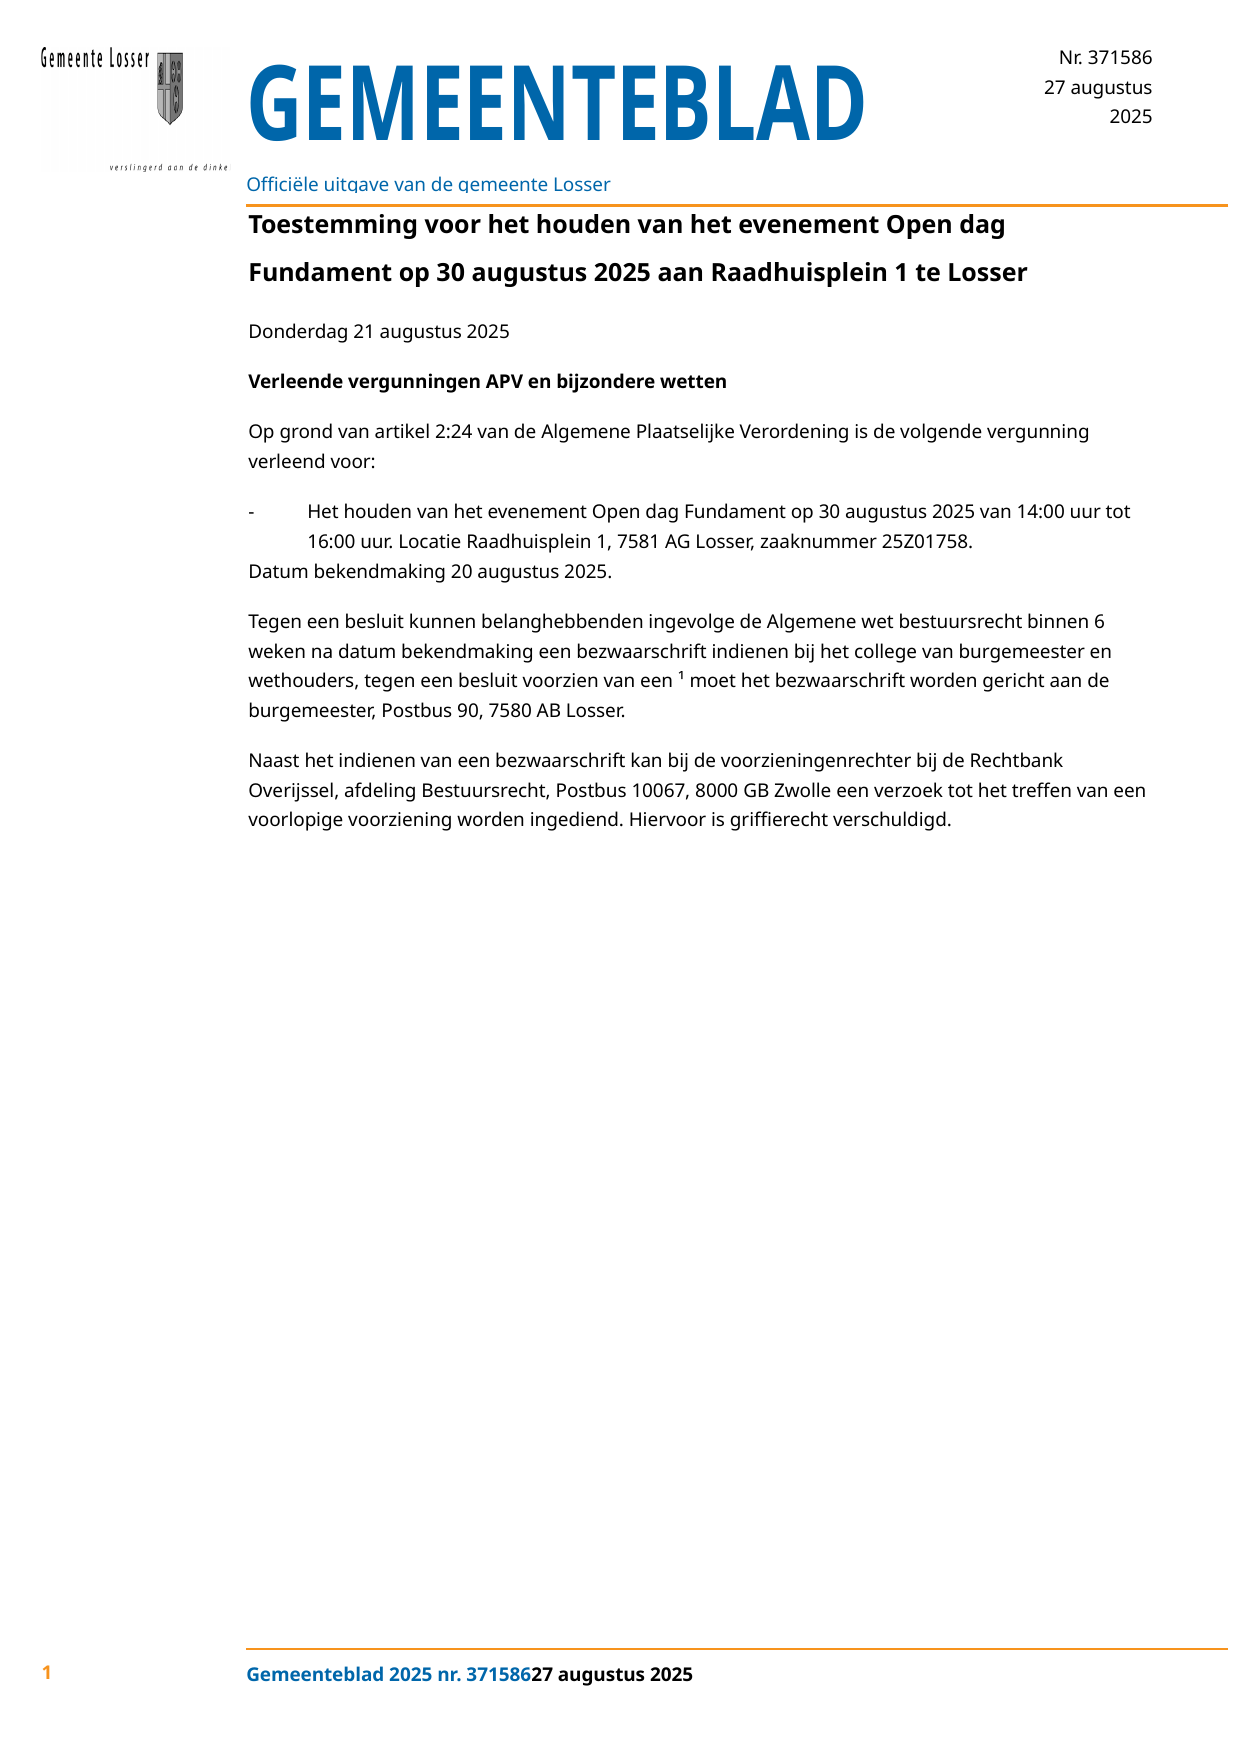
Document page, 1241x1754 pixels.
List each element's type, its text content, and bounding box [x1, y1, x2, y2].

text Op grond van artikel 2:24 van de Algemene Plaatselijke Verordening is de volgende vergunning verleend voor: [248, 419, 1152, 474]
text Datum bekendmaking 20 augustus 2025. [248, 558, 1152, 584]
text Tegen een besluit kunnen belanghebbenden ingevolge de Algemene wet bestuursrecht binnen 6 weken na datum bekendmaking een bezwaarschrift indienen bij het college van burgemeester en wethouders, tegen een besluit voorzien van een ¹ moet het bezwaarschrift worden gericht aan de burgemeester, Postbus 90, 7580 AB Losser. [248, 608, 1152, 723]
list Het houden van het evenement Open dag Fundament op 30 augustus 2025 van 14:00 uur tot 16:00 uur. Locatie Raadhuisplein 1, 7581 AG Losser, zaaknummer 25Z01758. [248, 499, 1152, 554]
text Naast het indienen van een bezwaarschrift kan bij de voorzieningenrechter bij de Rechtbank Overijssel, afdeling Bestuursrecht, Postbus 10067, 8000 GB Zwolle een verzoek tot het treffen van een voorlopige voorziening worden ingediend. Hiervoor is griffierecht verschuldigd. [248, 747, 1152, 832]
text Toestemming voor het houden van het evenement Open dag Fundament op 30 augustus 2025 aan Raadhuisplein 1 te Losser [248, 207, 1152, 288]
text Verleende vergunningen APV en bijzondere wetten [248, 368, 1152, 394]
picture [41, 47, 231, 172]
text Donderdag 21 augustus 2025 [248, 318, 1152, 344]
